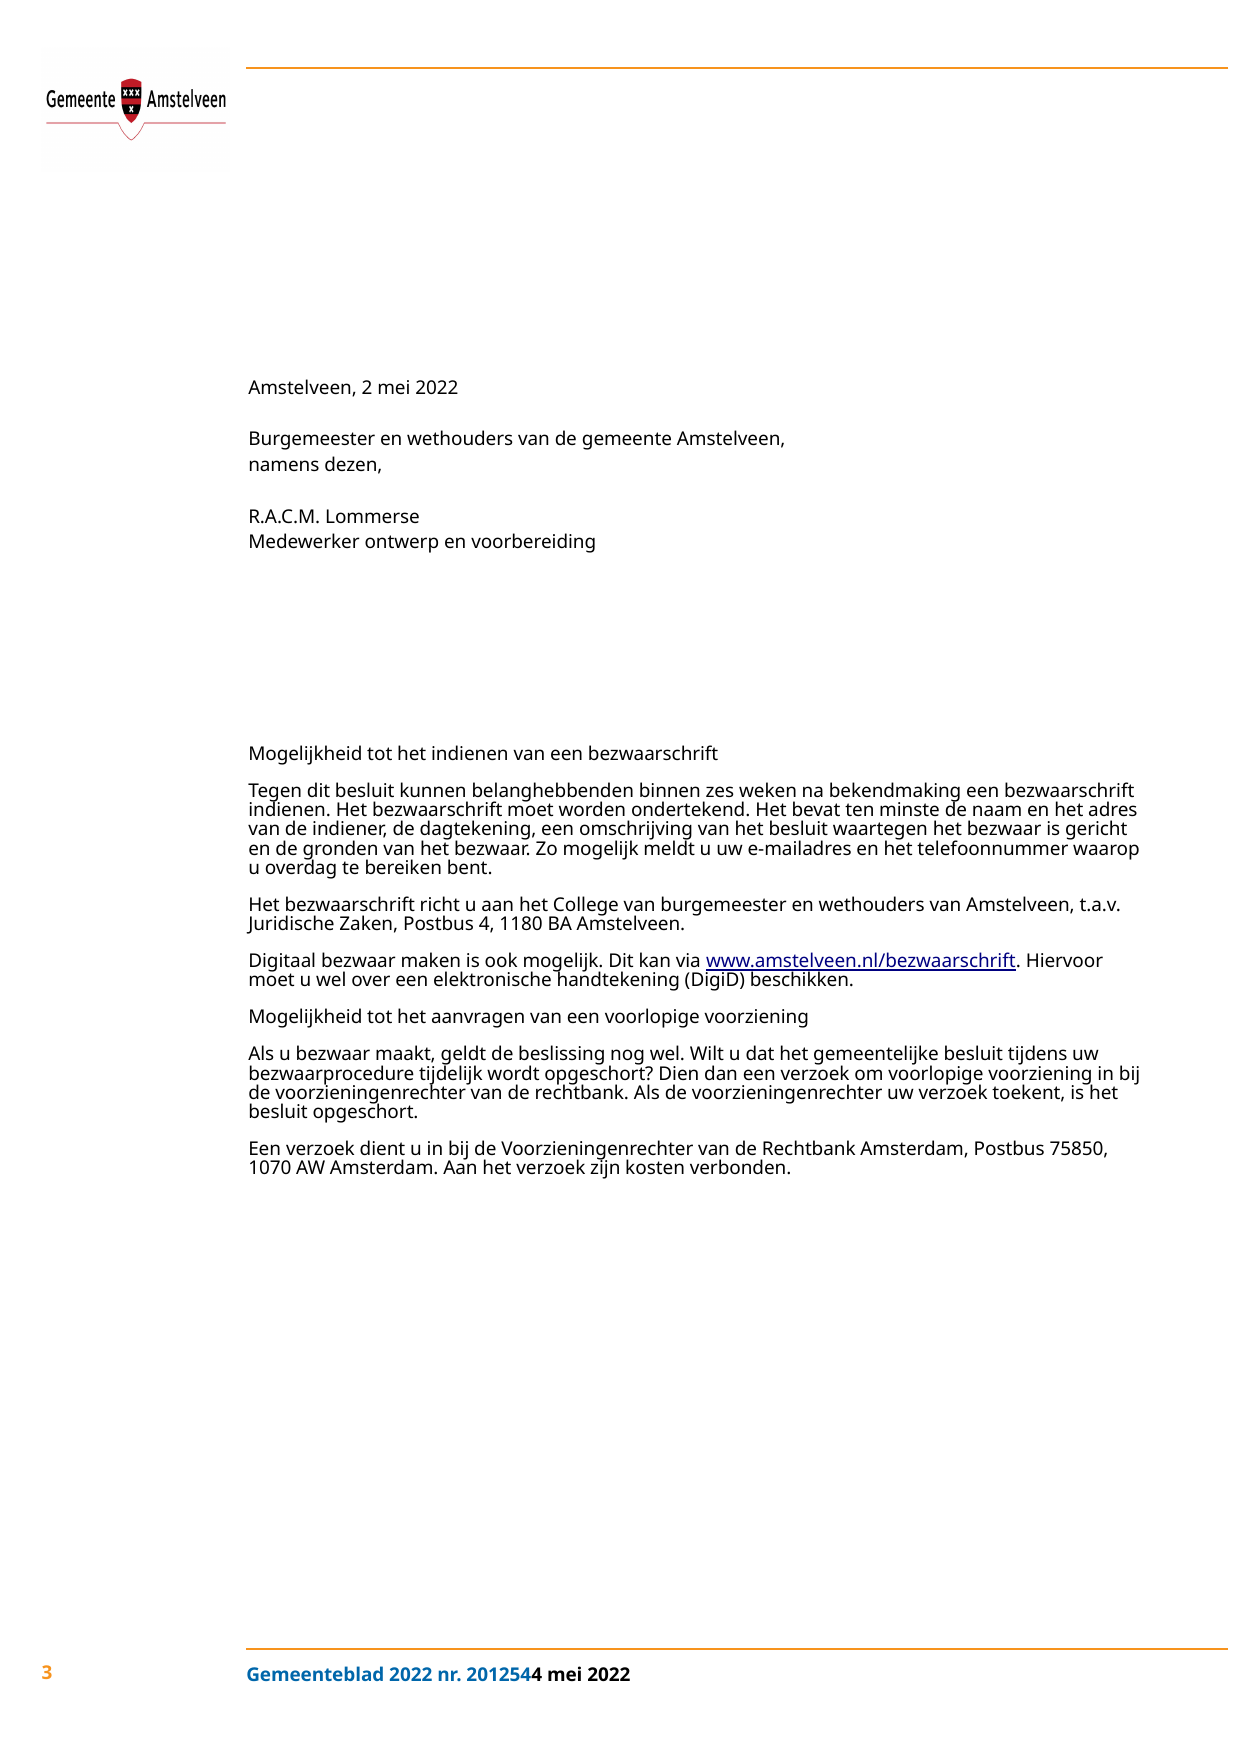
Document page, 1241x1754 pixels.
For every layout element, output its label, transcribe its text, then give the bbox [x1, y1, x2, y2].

text R.A.C.M. Lommerse [248, 503, 1152, 528]
text Burgemeester en wethouders van de gemeente Amstelveen, [248, 426, 1152, 451]
text Het bezwaarschrift richt u aan het College van burgemeester en wethouders van Amstelveen, t.a.v. Juridische Zaken, Postbus 4, 1180 BA Amstelveen. [248, 896, 1152, 934]
text Medewerker ontwerp en voorbereiding [248, 528, 1152, 554]
text Amstelveen, 2 mei 2022 [248, 374, 1152, 400]
text Mogelijkheid tot het aanvragen van een voorlopige voorziening [248, 1008, 1152, 1028]
text namens dezen, [248, 451, 1152, 477]
text Mogelijkheid tot het indienen van een bezwaarschrift [248, 745, 1152, 764]
text Digitaal bezwaar maken is ook mogelijk. Dit kan via www.amstelveen.nl/bezwaarschrift. Hiervoor moet u wel over een elektronische handtekening (DigiD) beschikken. [248, 952, 1152, 991]
text Als u bezwaar maakt, geldt de beslissing nog wel. Wilt u dat het gemeentelijke besluit tijdens uw bezwaarprocedure tijdelijk wordt opgeschort? Dien dan een verzoek om voorlopige voorziening in bij de voorzieningenrechter van de rechtbank. Als de voorzieningenrechter uw verzoek toekent, is het besluit opgeschort. [248, 1045, 1152, 1122]
picture [41, 47, 231, 172]
text Een verzoek dient u in bij de Voorzieningenrechter van de Rechtbank Amsterdam, Postbus 75850, 1070 AW Amsterdam. Aan het verzoek zijn kosten verbonden. [248, 1140, 1152, 1179]
text Tegen dit besluit kunnen belanghebbenden binnen zes weken na bekendmaking een bezwaarschrift indienen. Het bezwaarschrift moet worden ondertekend. Het bevat ten minste de naam en het adres van de indiener, de dagtekening, een omschrijving van het besluit waartegen het bezwaar is gericht en de gronden van het bezwaar. Zo mogelijk meldt u uw e-mailadres en het telefoonnummer waarop u overdag te bereiken bent. [248, 782, 1152, 878]
